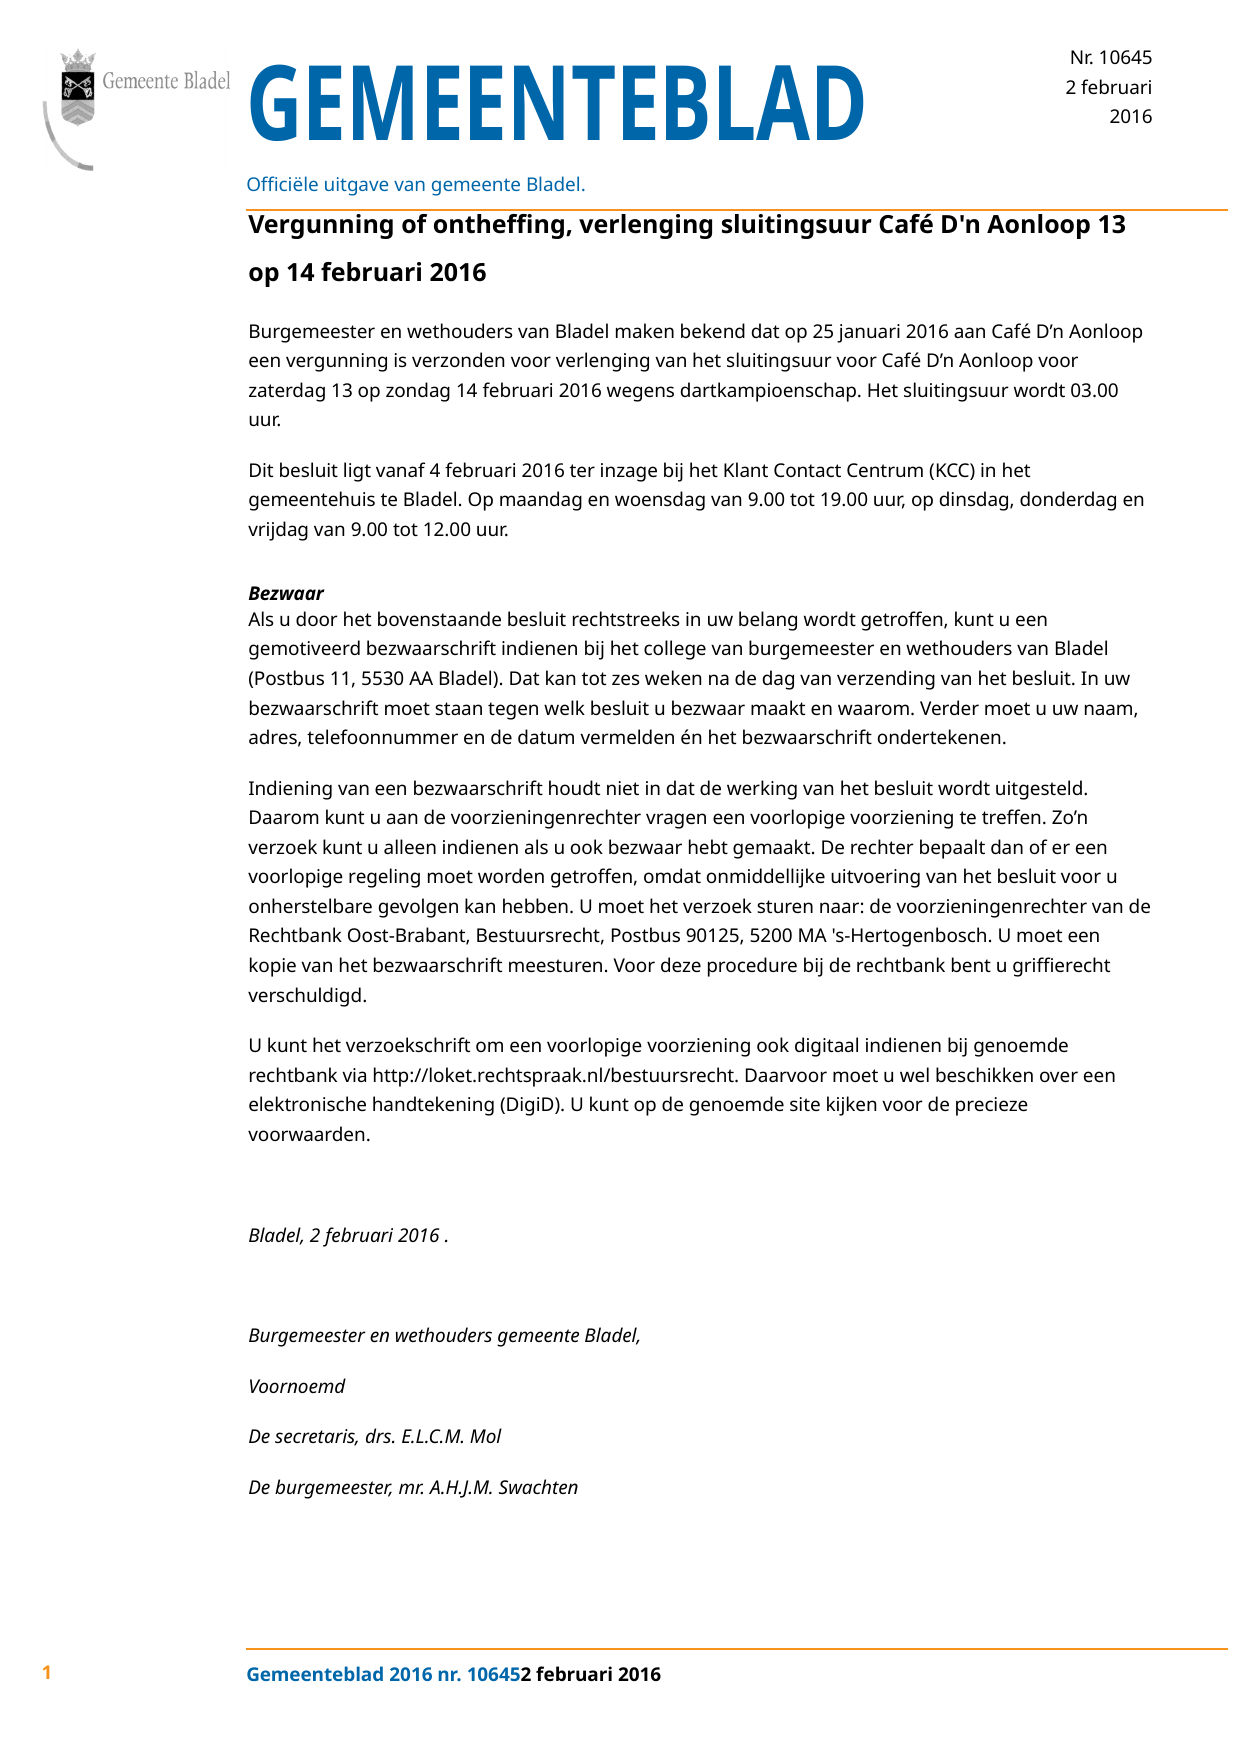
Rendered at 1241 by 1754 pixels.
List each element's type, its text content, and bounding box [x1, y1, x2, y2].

text Indiening van een bezwaarschrift houdt niet in dat de werking van het besluit wordt uitgesteld. Daarom kunt u aan de voorzieningenrechter vragen een voorlopige voorziening te treffen. Zo’n verzoek kunt u alleen indienen als u ook bezwaar hebt gemaakt. De rechter bepaalt dan of er een voorlopige regeling moet worden getroffen, omdat onmiddellijke uitvoering van het besluit voor u onherstelbare gevolgen kan hebben. U moet het verzoek sturen naar: de voorzieningenrechter van de Rechtbank Oost-Brabant, Bestuursrecht, Postbus 90125, 5200 MA 's-Hertogenbosch. U moet een kopie van het bezwaarschrift meesturen. Voor deze procedure bij de rechtbank bent u griffierecht verschuldigd. [248, 775, 1152, 1007]
text Als u door het bovenstaande besluit rechtstreeks in uw belang wordt getroffen, kunt u een gemotiveerd bezwaarschrift indienen bij het college van burgemeester en wethouders van Bladel (Postbus 11, 5530 AA Bladel). Dat kan tot zes weken na de dag van verzending van het besluit. In uw bezwaarschrift moet staan tegen welk besluit u bezwaar maakt en waarom. Verder moet u uw naam, adres, telefoonnummer en de datum vermelden én het bezwaarschrift ondertekenen. [248, 606, 1152, 750]
text Dit besluit ligt vanaf 4 februari 2016 ter inzage bij het Klant Contact Centrum (KCC) in het gemeentehuis te Bladel. Op maandag en woensdag van 9.00 tot 19.00 uur, op dinsdag, donderdag en vrijdag van 9.00 tot 12.00 uur. [248, 457, 1152, 542]
text Voornoemd [248, 1373, 1152, 1399]
text Vergunning of ontheffing, verlenging sluitingsuur Café D'n Aonloop 13 op 14 februari 2016 [248, 211, 1152, 288]
text De burgemeester, mr. A.H.J.M. Swachten [248, 1474, 1152, 1499]
text De secretaris, drs. E.L.C.M. Mol [248, 1423, 1152, 1449]
text Bladel, 2 februari 2016 . [248, 1222, 1152, 1247]
text Bezwaar [248, 580, 1152, 606]
text Burgemeester en wethouders gemeente Bladel, [248, 1323, 1152, 1348]
text U kunt het verzoekschrift om een voorlopige voorziening ook digitaal indienen bij genoemde rechtbank via http://loket.rechtspraak.nl/bestuursrecht. Daarvoor moet u wel beschikken over een elektronische handtekening (DigiD). U kunt op de genoemde site kijken voor de precieze voorwaarden. [248, 1032, 1152, 1147]
text Burgemeester en wethouders van Bladel maken bekend dat op 25 januari 2016 aan Café D’n Aonloop een vergunning is verzonden voor verlenging van het sluitingsuur voor Café D’n Aonloop voor zaterdag 13 op zondag 14 februari 2016 wegens dartkampioenschap. Het sluitingsuur wordt 03.00 uur. [248, 318, 1152, 432]
picture [41, 47, 231, 172]
